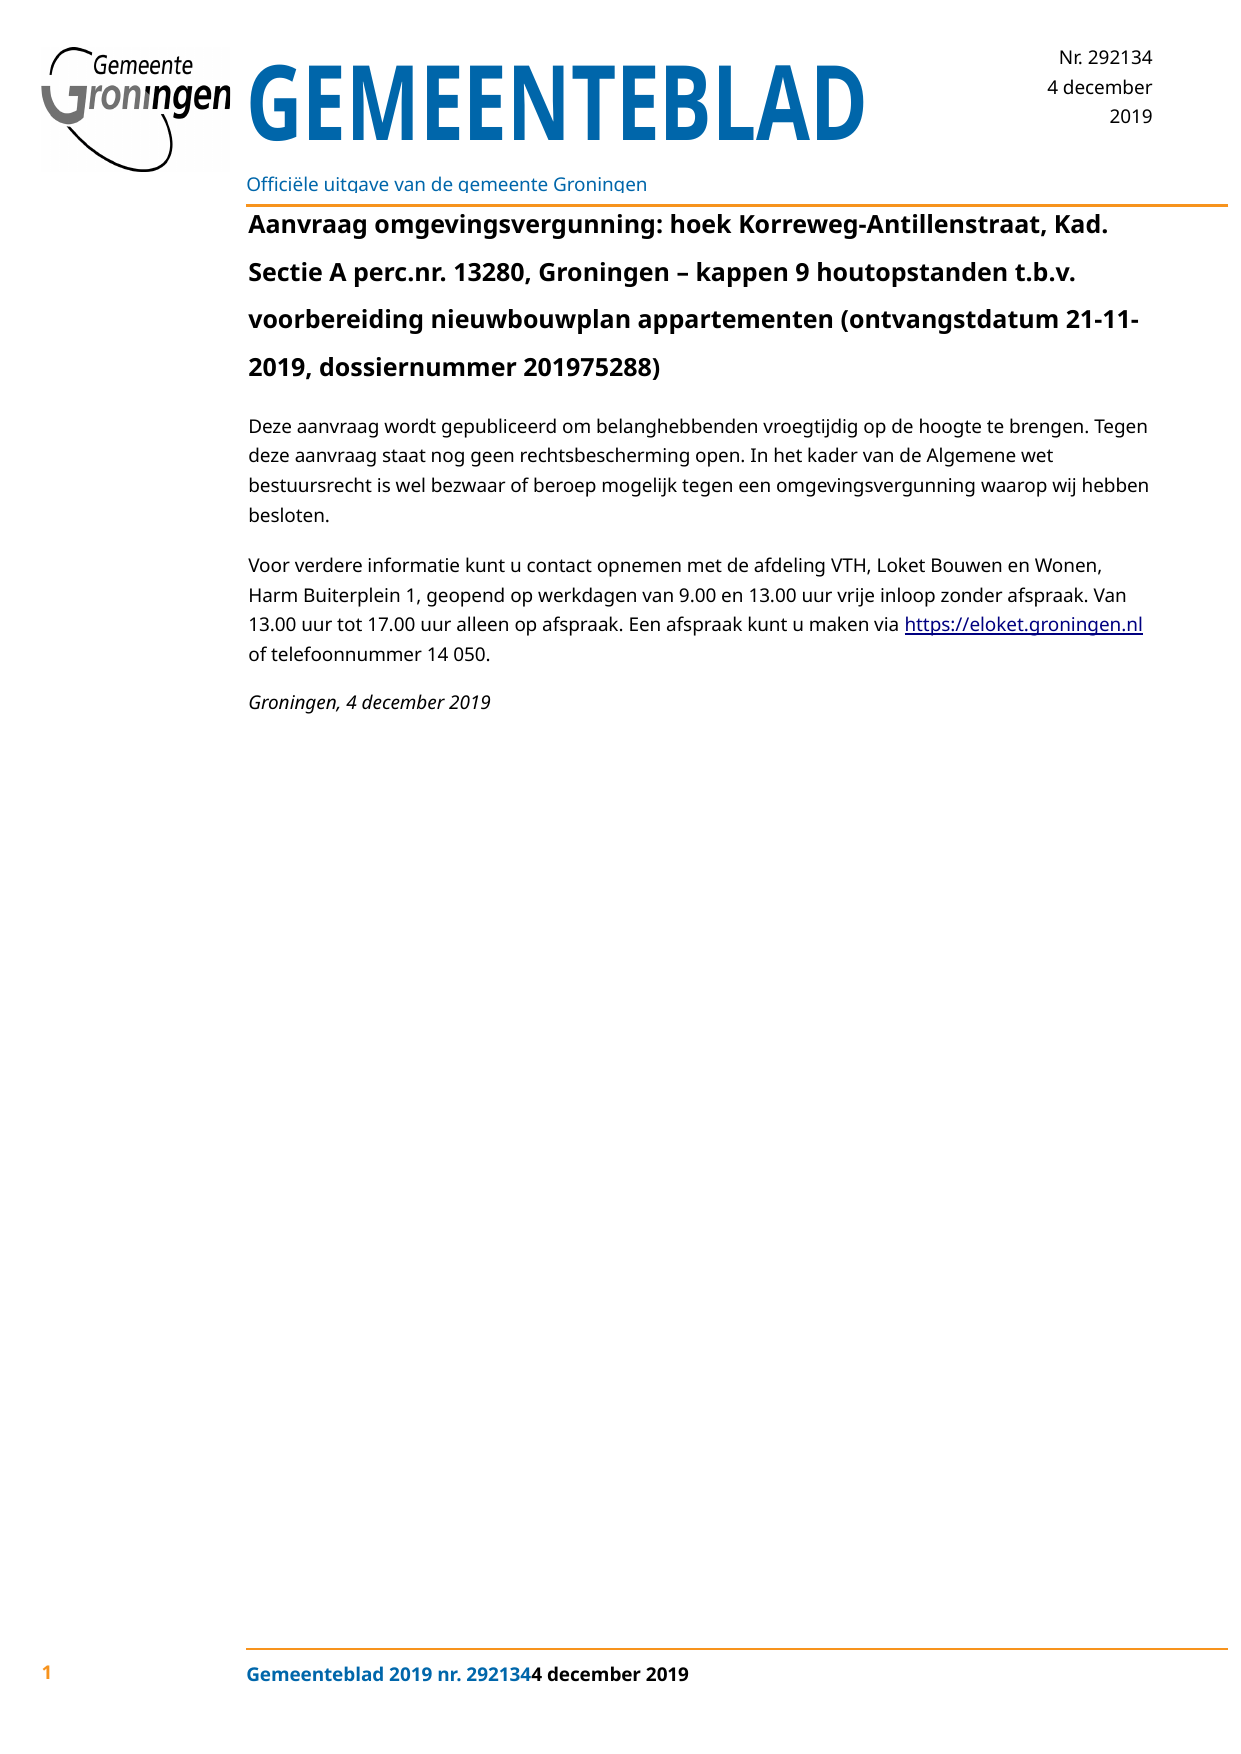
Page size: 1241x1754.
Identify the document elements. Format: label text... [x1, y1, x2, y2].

picture [41, 47, 231, 172]
text Deze aanvraag wordt gepubliceerd om belanghebbenden vroegtijdig op de hoogte te brengen. Tegen deze aanvraag staat nog geen rechtsbescherming open. In het kader van de Algemene wet bestuursrecht is wel bezwaar of beroep mogelijk tegen een omgevingsvergunning waarop wij hebben besloten. [248, 413, 1152, 528]
text Voor verdere informatie kunt u contact opnemen met de afdeling VTH, Loket Bouwen en Wonen, Harm Buiterplein 1, geopend op werkdagen van 9.00 en 13.00 uur vrije inloop zonder afspraak. Van 13.00 uur tot 17.00 uur alleen op afspraak. Een afspraak kunt u maken via https://eloket.groningen.nl of telefoonnummer 14 050. [248, 552, 1152, 667]
text Aanvraag omgevingsvergunning: hoek Korreweg-Antillenstraat, Kad. Sectie A perc.nr. 13280, Groningen – kappen 9 houtopstanden t.b.v. voorbereiding nieuwbouwplan appartementen (ontvangstdatum 21-11-2019, dossiernummer 201975288) [248, 207, 1152, 384]
text Groningen, 4 december 2019 [248, 689, 1152, 714]
